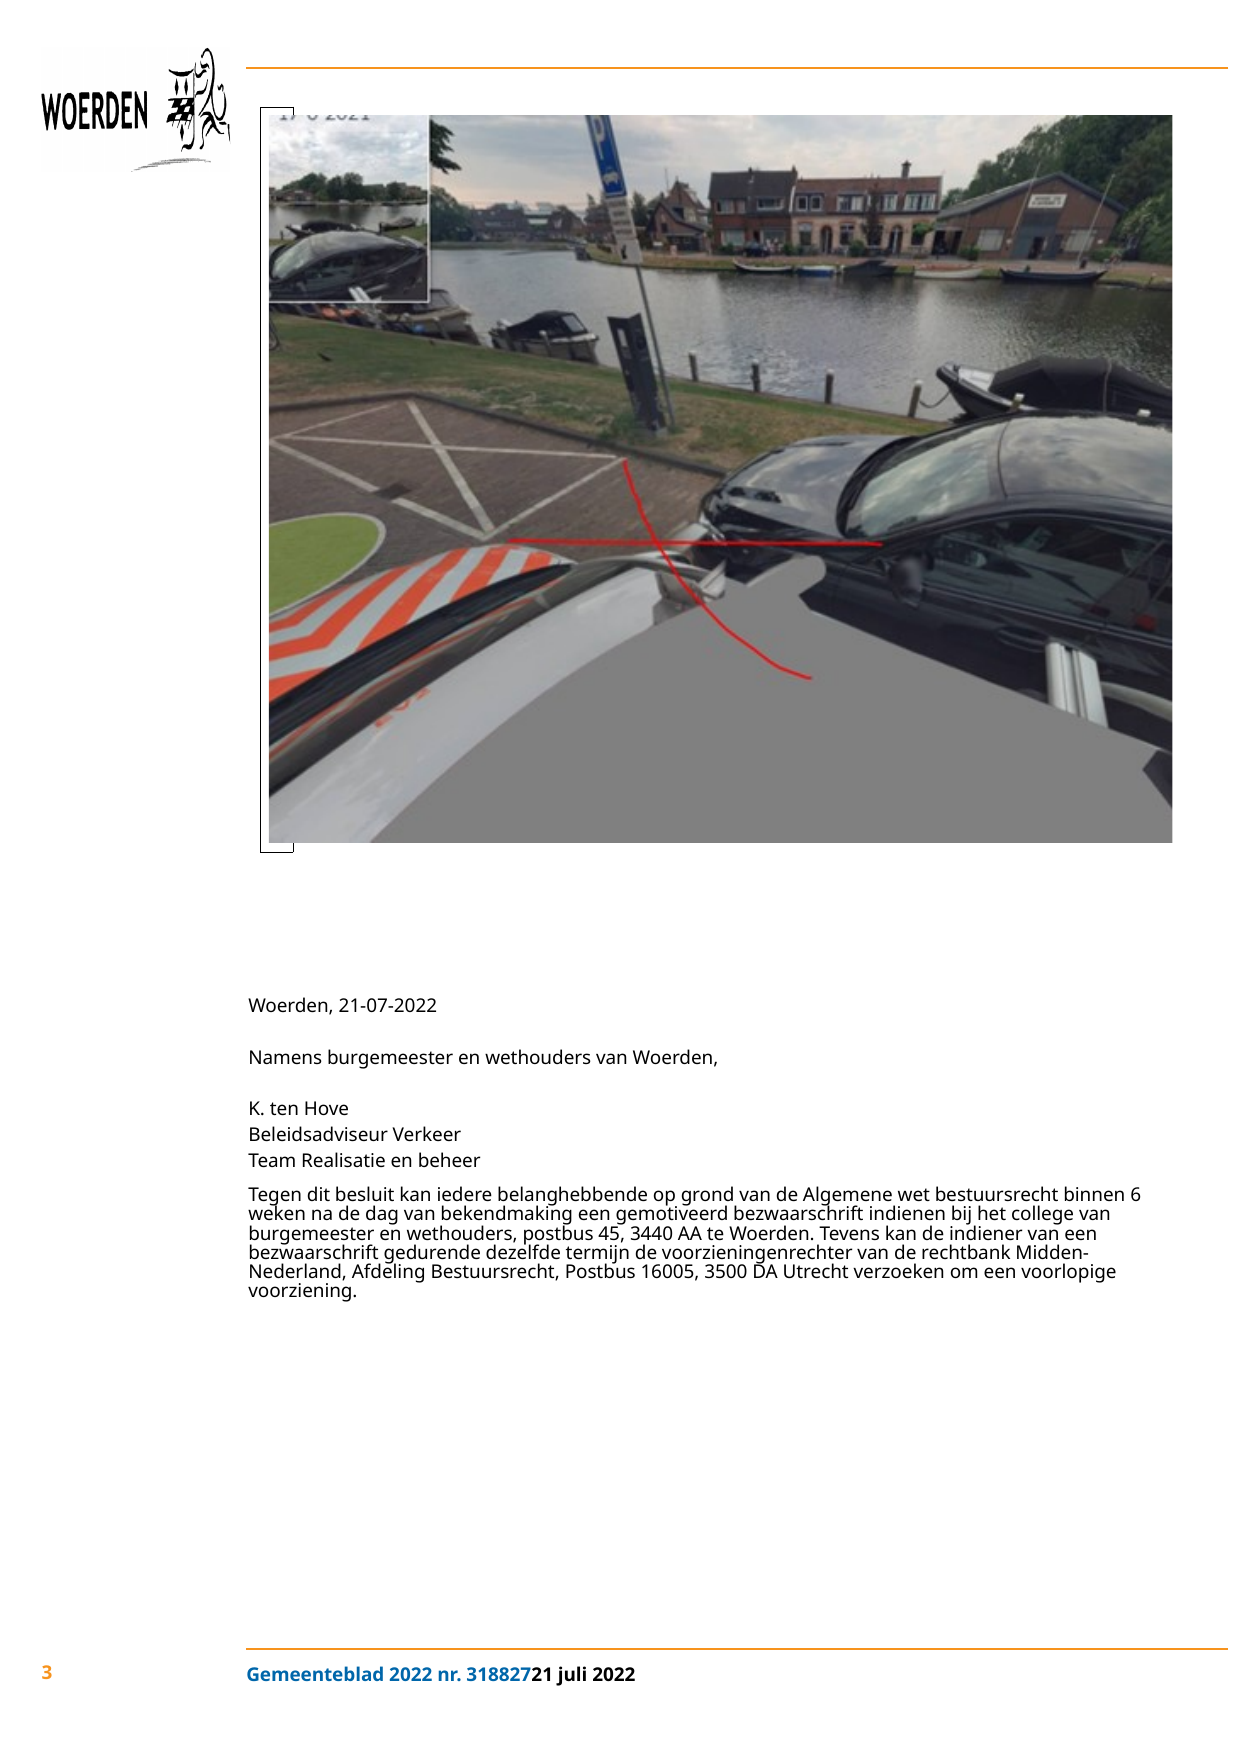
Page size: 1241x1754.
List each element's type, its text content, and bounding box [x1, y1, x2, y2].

text Beleidsadviseur Verkeer [248, 1121, 1152, 1147]
picture [41, 47, 231, 172]
text Namens burgemeester en wethouders van Woerden, [248, 1044, 1152, 1069]
text Tegen dit besluit kan iedere belanghebbende op grond van de Algemene wet bestuursrecht binnen 6 weken na de dag van bekendmaking een gemotiveerd bezwaarschrift indienen bij het college van burgemeester en wethouders, postbus 45, 3440 AA te Woerden. Tevens kan de indiener van een bezwaarschrift gedurende dezelfde termijn de voorzieningenrechter van de rechtbank Midden-Nederland, Afdeling Bestuursrecht, Postbus 16005, 3500 DA Utrecht verzoeken om een voorlopige voorziening. [248, 1186, 1152, 1302]
text K. ten Hove [248, 1095, 1152, 1121]
picture [268, 115, 1173, 843]
text Team Realisatie en beheer [248, 1147, 1152, 1172]
text Woerden, 21-07-2022 [248, 992, 1152, 1018]
